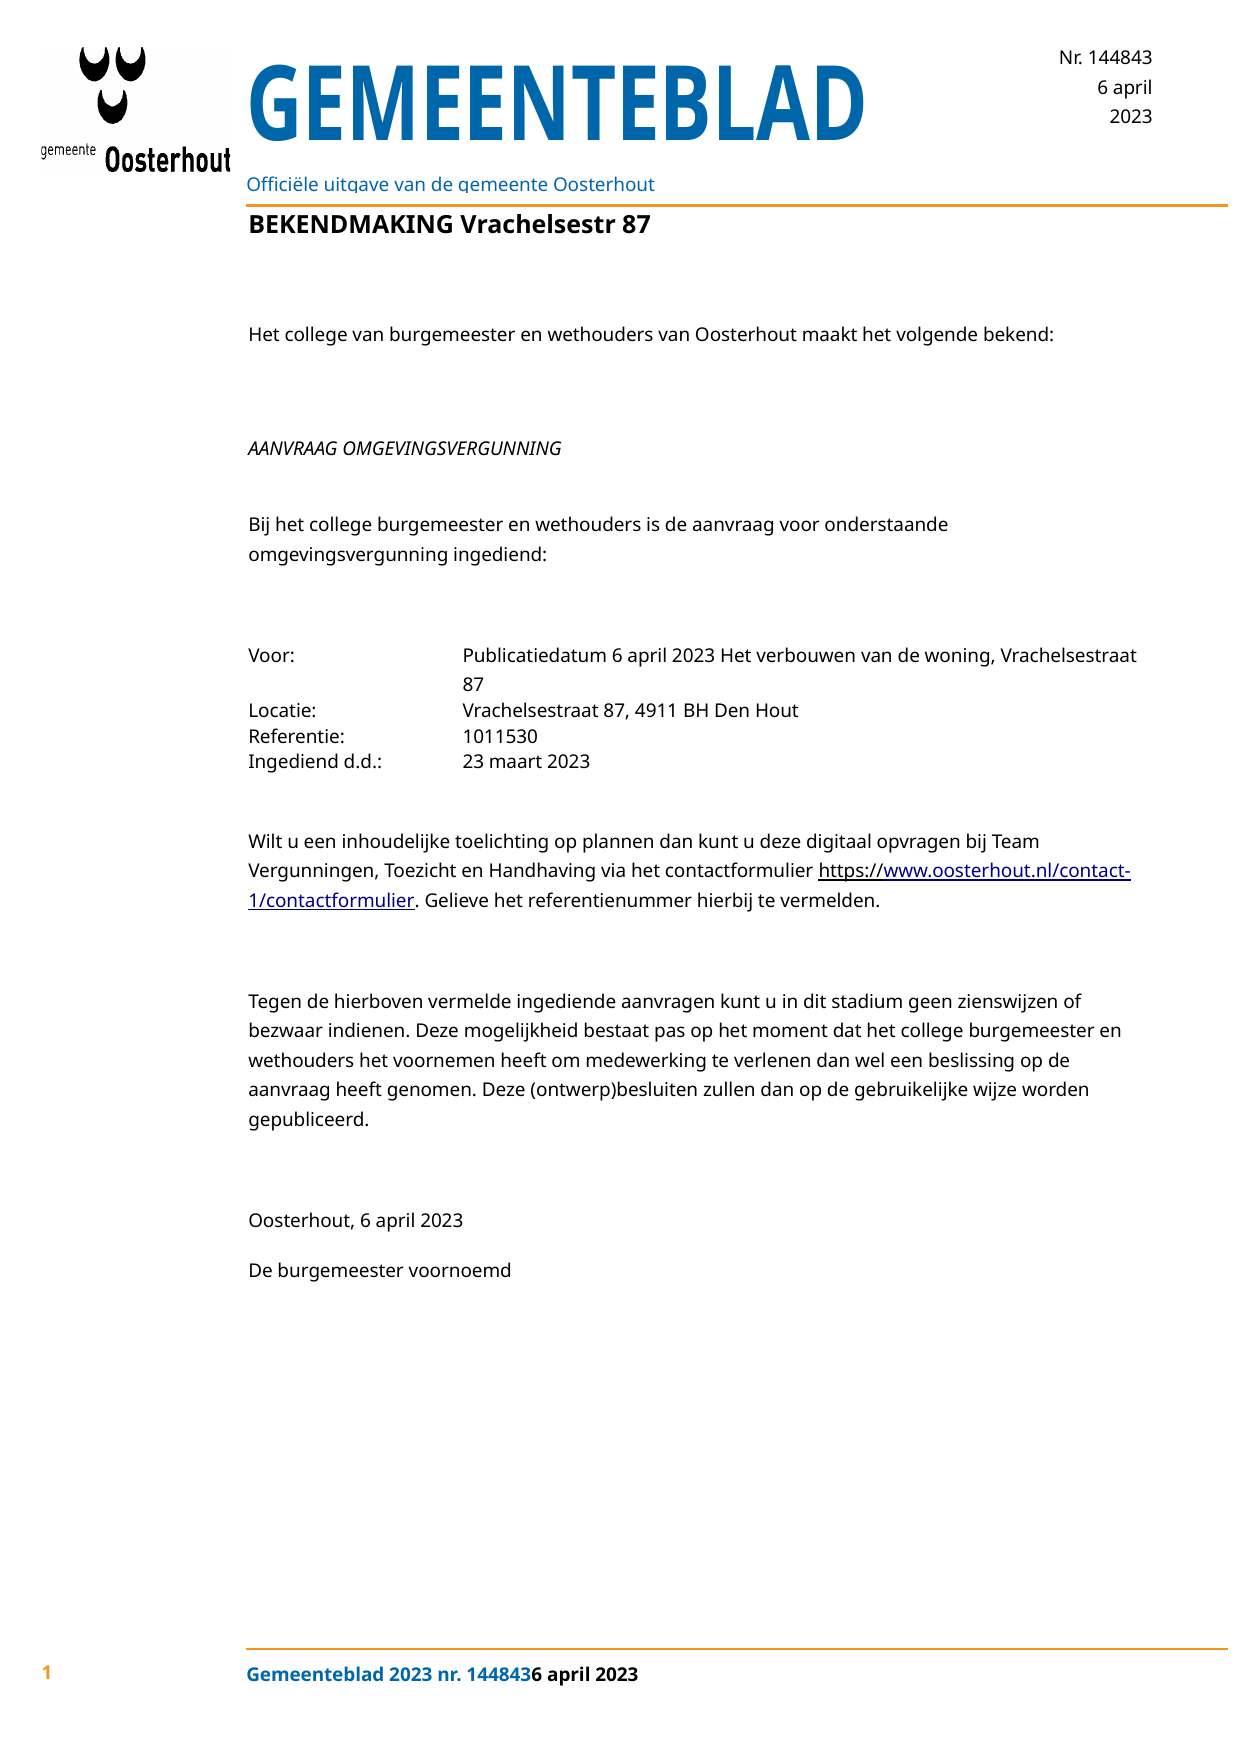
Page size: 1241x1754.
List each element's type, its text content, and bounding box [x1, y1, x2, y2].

table_header Publicatiedatum 6 april 2023 Het verbouwen van de woning, Vrachelsestraat 87 [462, 642, 1152, 697]
table_cell Locatie: [248, 697, 462, 723]
text Het college van burgemeester en wethouders van Oosterhout maakt het volgende bekend: [248, 321, 1152, 346]
text Oosterhout, 6 april 2023 [248, 1207, 1152, 1233]
text AANVRAAG OMGEVINGSVERGUNNING [248, 435, 1152, 461]
text Bij het college burgemeester en wethouders is de aanvraag voor onderstaande omgevingsvergunning ingediend: [248, 511, 1152, 567]
text BEKENDMAKING Vrachelsestr 87 [248, 207, 1152, 241]
table_cell Vrachelsestraat 87, 4911 BH Den Hout [462, 697, 1152, 723]
table_cell Ingediend d.d.: [248, 749, 462, 774]
text Tegen de hierboven vermelde ingediende aanvragen kunt u in dit stadium geen zienswijzen of bezwaar indienen. Deze mogelijkheid bestaat pas op het moment dat het college burgemeester en wethouders het voornemen heeft om medewerking te verlenen dan wel een beslissing op de aanvraag heeft genomen. Deze (ontwerp)besluiten zullen dan op de gebruikelijke wijze worden gepubliceerd. [248, 988, 1152, 1132]
text Wilt u een inhoudelijke toelichting op plannen dan kunt u deze digitaal opvragen bij Team Vergunningen, Toezicht en Handhaving via het contactformulier https://www.oosterhout.nl/contact-1/contactformulier. Gelieve het referentienummer hierbij te vermelden. [248, 828, 1152, 913]
table_cell 1011530 [462, 723, 1152, 748]
table_cell Referentie: [248, 723, 462, 748]
picture [41, 47, 231, 172]
table_header Voor: [248, 642, 462, 697]
table_cell 23 maart 2023 [462, 749, 1152, 774]
text De burgemeester voornoemd [248, 1257, 1152, 1283]
